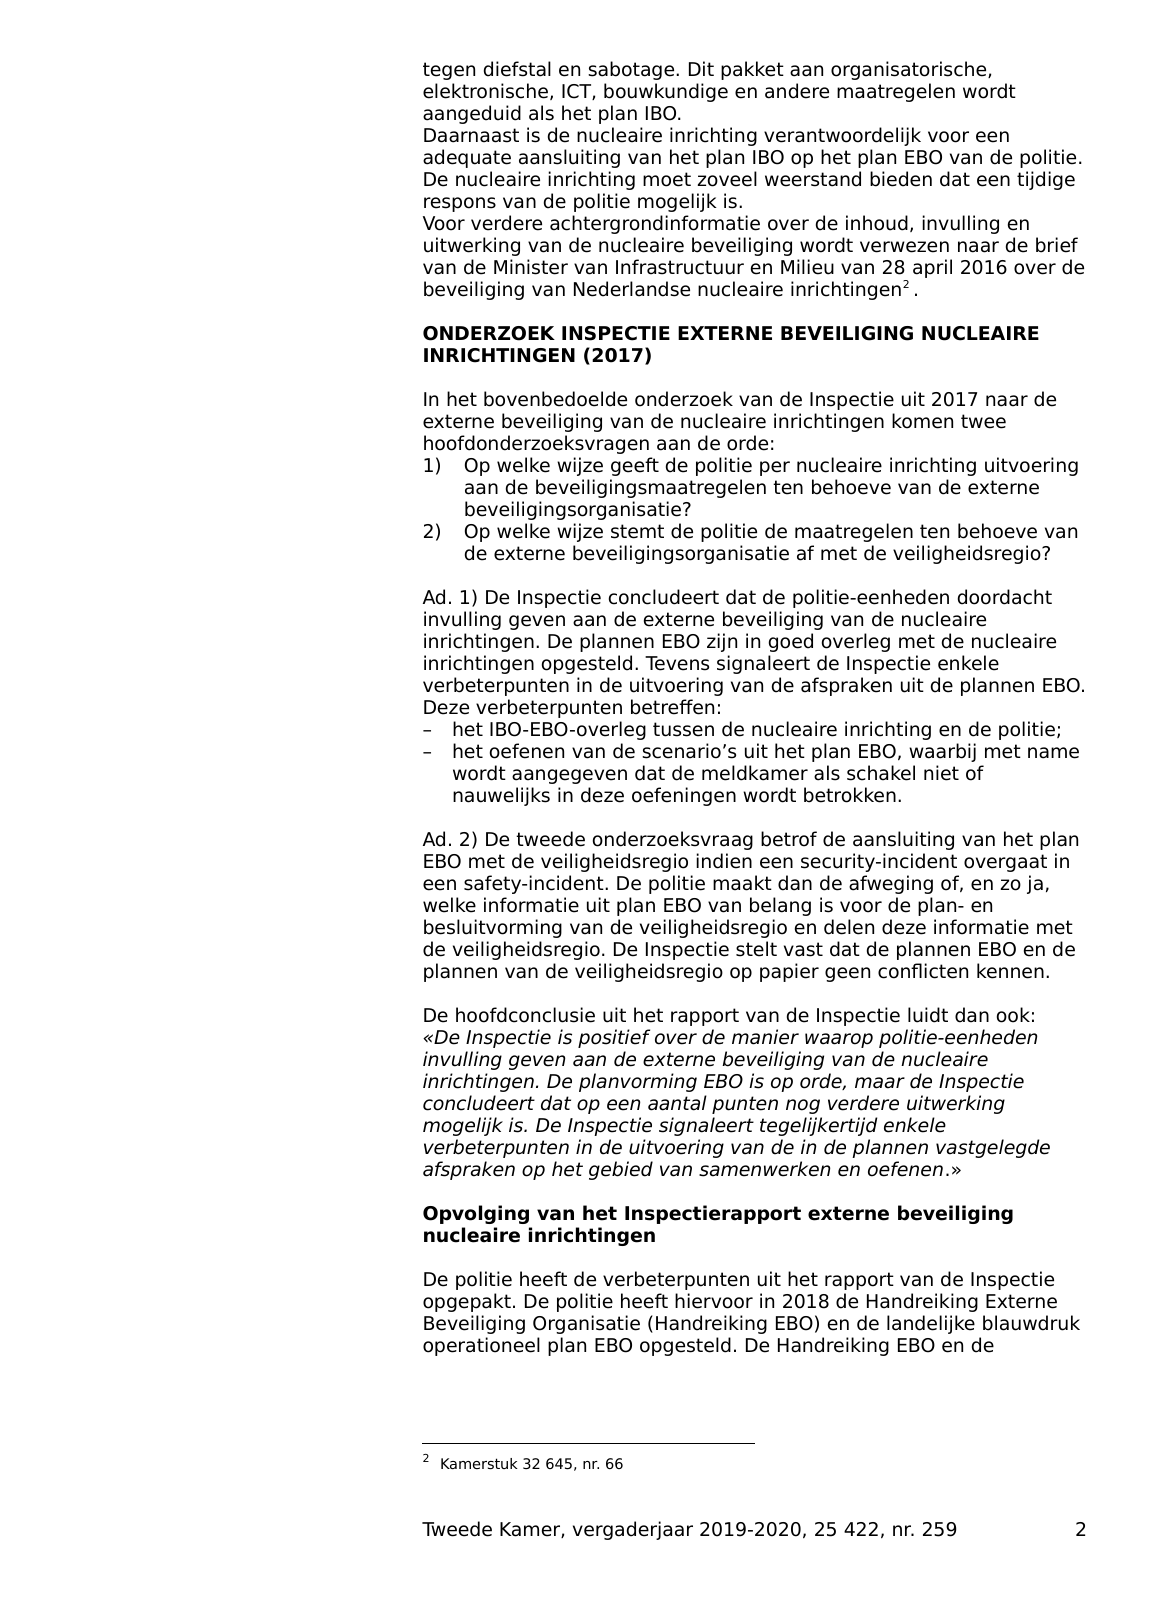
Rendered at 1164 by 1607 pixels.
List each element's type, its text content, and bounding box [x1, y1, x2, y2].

text In het bovenbedoelde onderzoek van de Inspectie uit 2017 naar de externe beveiliging van de nucleaire inrichtingen komen twee hoofdonderzoeksvragen aan de orde: [422, 389, 1087, 455]
text 1) Op welke wijze geeft de politie per nucleaire inrichting uitvoering aan de beveiligingsmaatregelen ten behoeve van de externe beveiligingsorganisatie? [422, 455, 1087, 521]
text Kamerstuk 32 645, nr. 66 [422, 1452, 1087, 1474]
text – het oefenen van de scenario’s uit het plan EBO, waarbij met name wordt aangegeven dat de meldkamer als schakel niet of nauwelijks in deze oefeningen wordt betrokken. [422, 741, 1087, 807]
text – het IBO-EBO-overleg tussen de nucleaire inrichting en de politie; [422, 719, 1087, 741]
text «De Inspectie is positief over de manier waarop politie-eenheden invulling geven aan de externe beveiliging van de nucleaire inrichtingen. De planvorming EBO is op orde, maar de Inspectie concludeert dat op een aantal punten nog verdere uitwerking mogelijk is. De Inspectie signaleert tegelijkertijd enkele verbeterpunten in de uitvoering van de in de plannen vastgelegde afspraken op het gebied van samenwerken en oefenen.» [422, 1027, 1087, 1181]
text 2) Op welke wijze stemt de politie de maatregelen ten behoeve van de externe beveiligingsorganisatie af met de veiligheidsregio? [422, 521, 1087, 565]
text Daarnaast is de nucleaire inrichting verantwoordelijk voor een adequate aansluiting van het plan IBO op het plan EBO van de politie. De nucleaire inrichting moet zoveel weerstand bieden dat een tijdige respons van de politie mogelijk is. [422, 125, 1087, 213]
text tegen diefstal en sabotage. Dit pakket aan organisatorische, elektronische, ICT, bouwkundige en andere maatregelen wordt aangeduid als het plan IBO. [422, 59, 1087, 125]
text De politie heeft de verbeterpunten uit het rapport van de Inspectie opgepakt. De politie heeft hiervoor in 2018 de Handreiking Externe Beveiliging Organisatie (Handreiking EBO) en de landelijke blauwdruk operationeel plan EBO opgesteld. De Handreiking EBO en de [422, 1269, 1087, 1357]
subtitle ONDERZOEK INSPECTIE EXTERNE BEVEILIGING NUCLEAIRE INRICHTINGEN (2017) [422, 323, 1087, 367]
text Ad. 1) De Inspectie concludeert dat de politie-eenheden doordacht invulling geven aan de externe beveiliging van de nucleaire inrichtingen. De plannen EBO zijn in goed overleg met de nucleaire inrichtingen opgesteld. Tevens signaleert de Inspectie enkele verbeterpunten in de uitvoering van de afspraken uit de plannen EBO. Deze verbeterpunten betreffen: [422, 587, 1087, 719]
text Voor verdere achtergrondinformatie over de inhoud, invulling en uitwerking van de nucleaire beveiliging wordt verwezen naar de brief van de Minister van Infrastructuur en Milieu van 28 april 2016 over de beveiliging van Nederlandse nucleaire inrichtingen. [422, 213, 1087, 301]
text Ad. 2) De tweede onderzoeksvraag betrof de aansluiting van het plan EBO met de veiligheidsregio indien een security-incident overgaat in een safety-incident. De politie maakt dan de afweging of, en zo ja, welke informatie uit plan EBO van belang is voor de plan- en besluitvorming van de veiligheidsregio en delen deze informatie met de veiligheidsregio. De Inspectie stelt vast dat de plannen EBO en de plannen van de veiligheidsregio op papier geen conflicten kennen. [422, 829, 1087, 983]
subtitle Opvolging van het Inspectierapport externe beveiliging nucleaire inrichtingen [422, 1203, 1087, 1247]
text De hoofdconclusie uit het rapport van de Inspectie luidt dan ook: [422, 1005, 1087, 1027]
